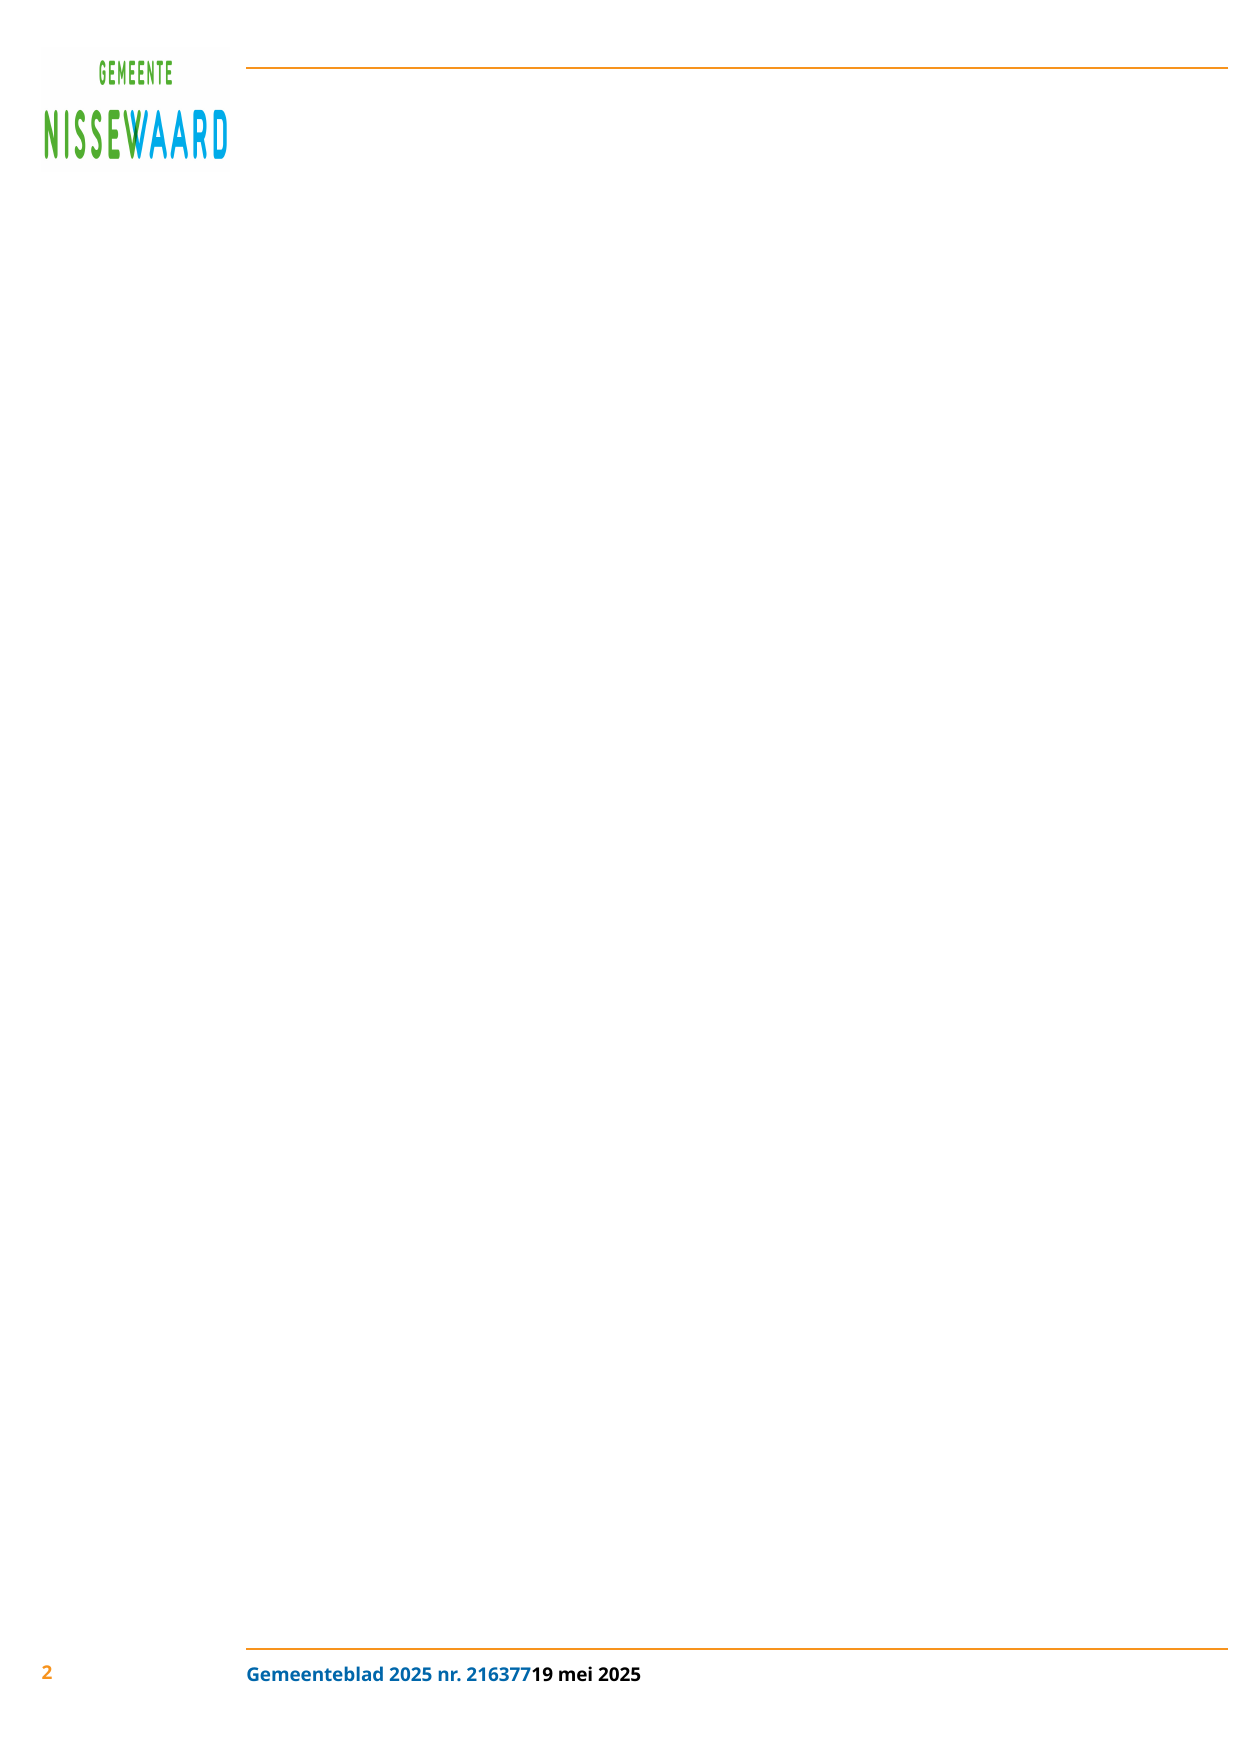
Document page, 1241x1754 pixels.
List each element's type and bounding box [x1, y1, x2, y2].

picture [41, 47, 231, 172]
